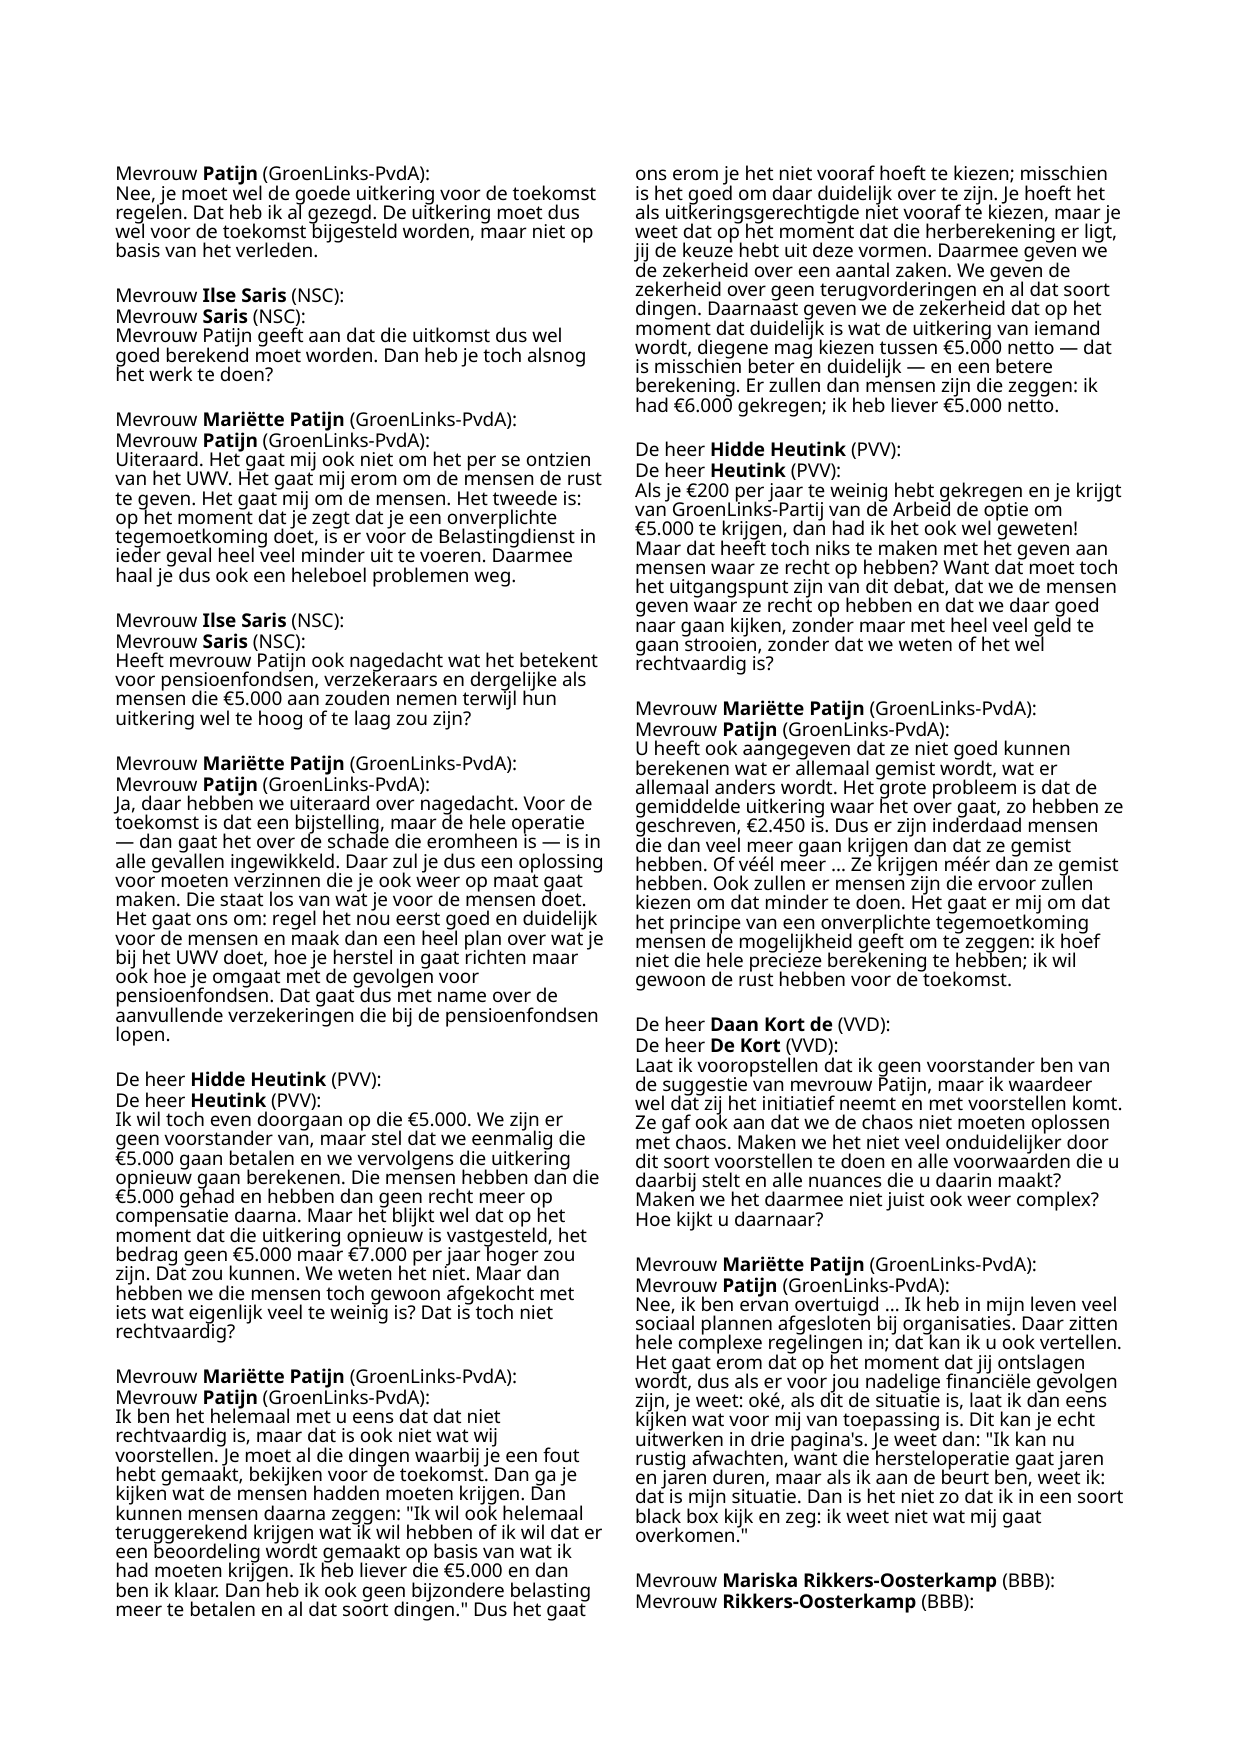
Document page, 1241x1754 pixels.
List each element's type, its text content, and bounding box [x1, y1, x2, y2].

text Uiteraard. Het gaat mij ook niet om het per se ontzien van het UWV. Het gaat mij erom om de mensen de rust te geven. Het gaat mij om de mensen. Het tweede is: op het moment dat je zegt dat je een onverplichte tegemoetkoming doet, is er voor de Belastingdienst in ieder geval heel veel minder uit te voeren. Daarmee haal je dus ook een heleboel problemen weg. [115, 451, 605, 586]
text Als je €200 per jaar te weinig hebt gekregen en je krijgt van GroenLinks-Partij van de Arbeid de optie om €5.000 te krijgen, dan had ik het ook wel geweten! Maar dat heeft toch niks te maken met het geven aan mensen waar ze recht op hebben? Want dat moet toch het uitgangspunt zijn van dit debat, dat we de mensen geven waar ze recht op hebben en dat we daar goed naar gaan kijken, zonder maar met heel veel geld te gaan strooien, zonder dat we weten of het wel rechtvaardig is? [635, 482, 1125, 674]
text Mevrouw Patijn (GroenLinks-PvdA): [115, 1389, 605, 1408]
text Mevrouw Patijn (GroenLinks-PvdA): [635, 721, 1125, 740]
text Laat ik vooropstellen dat ik geen voorstander ben van de suggestie van mevrouw Patijn, maar ik waardeer wel dat zij het initiatief neemt en met voorstellen komt. Ze gaf ook aan dat we de chaos niet moeten oplossen met chaos. Maken we het niet veel onduidelijker door dit soort voorstellen te doen en alle voorwaarden die u daarbij stelt en alle nuances die u daarin maakt? Maken we het daarmee niet juist ook weer complex? Hoe kijkt u daarnaar? [635, 1057, 1125, 1230]
text Mevrouw Mariëtte Patijn (GroenLinks-PvdA): [115, 1363, 605, 1389]
text Mevrouw Mariëtte Patijn (GroenLinks-PvdA): [115, 406, 605, 432]
text Ja, daar hebben we uiteraard over nagedacht. Voor de toekomst is dat een bijstelling, maar de hele operatie — dan gaat het over de schade die eromheen is — is in alle gevallen ingewikkeld. Daar zul je dus een oplossing voor moeten verzinnen die je ook weer op maat gaat maken. Die staat los van wat je voor de mensen doet. Het gaat ons om: regel het nou eerst goed en duidelijk voor de mensen en maak dan een heel plan over wat je bij het UWV doet, hoe je herstel in gaat richten maar ook hoe je omgaat met de gevolgen voor pensioenfondsen. Dat gaat dus met name over de aanvullende verzekeringen die bij de pensioenfondsen lopen. [115, 795, 605, 1045]
text De heer Daan Kort de (VVD): [635, 1012, 1125, 1037]
text De heer Hidde Heutink (PVV): [115, 1066, 605, 1092]
text Mevrouw Patijn (GroenLinks-PvdA): [115, 165, 605, 184]
text Mevrouw Mariëtte Patijn (GroenLinks-PvdA): [635, 695, 1125, 721]
text Mevrouw Ilse Saris (NSC): [115, 607, 605, 633]
text Mevrouw Patijn (GroenLinks-PvdA): [635, 1277, 1125, 1296]
text Mevrouw Patijn (GroenLinks-PvdA): [115, 432, 605, 451]
text De heer Hidde Heutink (PVV): [635, 437, 1125, 462]
text De heer De Kort (VVD): [635, 1037, 1125, 1057]
text Ik ben het helemaal met u eens dat dat niet rechtvaardig is, maar dat is ook niet wat wij voorstellen. Je moet al die dingen waarbij je een fout hebt gemaakt, bekijken voor de toekomst. Dan ga je kijken wat de mensen hadden moeten krijgen. Dan kunnen mensen daarna zeggen: "Ik wil ook helemaal teruggerekend krijgen wat ik wil hebben of ik wil dat er een beoordeling wordt gemaakt op basis van wat ik had moeten krijgen. Ik heb liever die €5.000 en dan ben ik klaar. Dan heb ik ook geen bijzondere belasting meer te betalen en al dat soort dingen." Dus het gaat [115, 1408, 605, 1620]
text Mevrouw Mariska Rikkers-Oosterkamp (BBB): [635, 1567, 1125, 1593]
text Mevrouw Patijn geeft aan dat die uitkomst dus wel goed berekend moet worden. Dan heb je toch alsnog het werk te doen? [115, 327, 605, 385]
text Ik wil toch even doorgaan op die €5.000. We zijn er geen voorstander van, maar stel dat we eenmalig die €5.000 gaan betalen en we vervolgens die uitkering opnieuw gaan berekenen. Die mensen hebben dan die €5.000 gehad en hebben dan geen recht meer op compensatie daarna. Maar het blijkt wel dat op het moment dat die uitkering opnieuw is vastgesteld, het bedrag geen €5.000 maar €7.000 per jaar hoger zou zijn. Dat zou kunnen. We weten het niet. Maar dan hebben we die mensen toch gewoon afgekocht met iets wat eigenlijk veel te weinig is? Dat is toch niet rechtvaardig? [115, 1111, 605, 1342]
text De heer Heutink (PVV): [115, 1092, 605, 1111]
text Mevrouw Ilse Saris (NSC): [115, 282, 605, 308]
text Mevrouw Rikkers-Oosterkamp (BBB): [635, 1593, 1125, 1612]
text Nee, ik ben ervan overtuigd … Ik heb in mijn leven veel sociaal plannen afgesloten bij organisaties. Daar zitten hele complexe regelingen in; dat kan ik u ook vertellen. Het gaat erom dat op het moment dat jij ontslagen wordt, dus als er voor jou nadelige financiële gevolgen zijn, je weet: oké, als dit de situatie is, laat ik dan eens kijken wat voor mij van toepassing is. Dit kan je echt uitwerken in drie pagina's. Je weet dan: "Ik kan nu rustig afwachten, want die hersteloperatie gaat jaren en jaren duren, maar als ik aan de beurt ben, weet ik: dat is mijn situatie. Dan is het niet zo dat ik in een soort black box kijk en zeg: ik weet niet wat mij gaat overkomen." [635, 1296, 1125, 1546]
text Heeft mevrouw Patijn ook nagedacht wat het betekent voor pensioenfondsen, verzekeraars en dergelijke als mensen die €5.000 aan zouden nemen terwijl hun uitkering wel te hoog of te laag zou zijn? [115, 652, 605, 729]
text Mevrouw Saris (NSC): [115, 633, 605, 652]
text Nee, je moet wel de goede uitkering voor de toekomst regelen. Dat heb ik al gezegd. De uitkering moet dus wel voor de toekomst bijgesteld worden, maar niet op basis van het verleden. [115, 184, 605, 262]
text Mevrouw Patijn (GroenLinks-PvdA): [115, 776, 605, 795]
text Mevrouw Mariëtte Patijn (GroenLinks-PvdA): [115, 750, 605, 776]
text De heer Heutink (PVV): [635, 462, 1125, 482]
text Mevrouw Saris (NSC): [115, 308, 605, 327]
text ons erom je het niet vooraf hoeft te kiezen; misschien is het goed om daar duidelijk over te zijn. Je hoeft het als uitkeringsgerechtigde niet vooraf te kiezen, maar je weet dat op het moment dat die herberekening er ligt, jij de keuze hebt uit deze vormen. Daarmee geven we de zekerheid over een aantal zaken. We geven de zekerheid over geen terugvorderingen en al dat soort dingen. Daarnaast geven we de zekerheid dat op het moment dat duidelijk is wat de uitkering van iemand wordt, diegene mag kiezen tussen €5.000 netto — dat is misschien beter en duidelijk — en een betere berekening. Er zullen dan mensen zijn die zeggen: ik had €6.000 gekregen; ik heb liever €5.000 netto. [635, 165, 1125, 416]
text U heeft ook aangegeven dat ze niet goed kunnen berekenen wat er allemaal gemist wordt, wat er allemaal anders wordt. Het grote probleem is dat de gemiddelde uitkering waar het over gaat, zo hebben ze geschreven, €2.450 is. Dus er zijn inderdaad mensen die dan veel meer gaan krijgen dan dat ze gemist hebben. Of véél meer … Ze krijgen méér dan ze gemist hebben. Ook zullen er mensen zijn die ervoor zullen kiezen om dat minder te doen. Het gaat er mij om dat het principe van een onverplichte tegemoetkoming mensen de mogelijkheid geeft om te zeggen: ik hoef niet die hele precieze berekening te hebben; ik wil gewoon de rust hebben voor de toekomst. [635, 740, 1125, 991]
text Mevrouw Mariëtte Patijn (GroenLinks-PvdA): [635, 1251, 1125, 1277]
